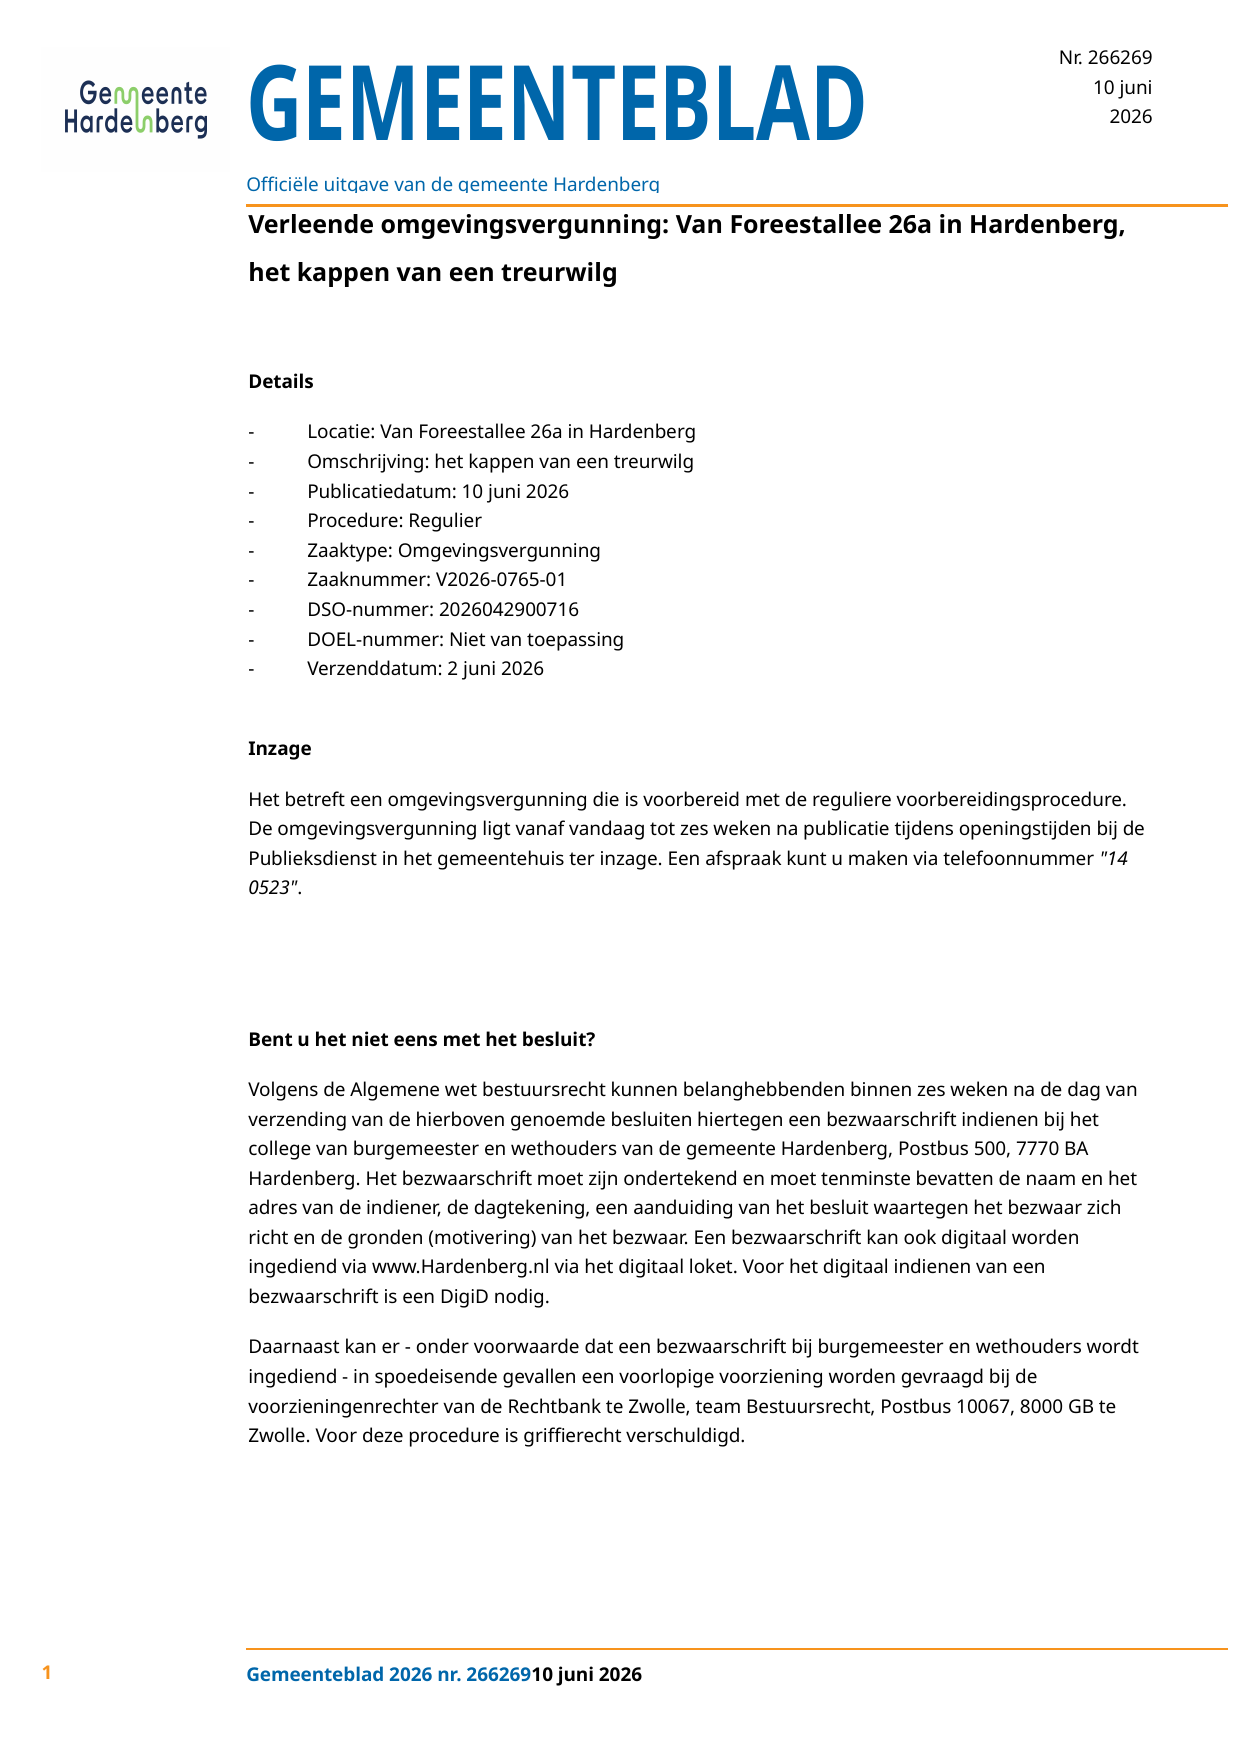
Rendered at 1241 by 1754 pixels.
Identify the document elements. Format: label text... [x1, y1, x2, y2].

list DSO-nummer: 2026042900716 [248, 596, 1152, 622]
text Details [248, 368, 1152, 394]
text Het betreft een omgevingsvergunning die is voorbereid met de reguliere voorbereidingsprocedure. De omgevingsvergunning ligt vanaf vandaag tot zes weken na publicatie tijdens openingstijden bij de Publieksdienst in het gemeentehuis ter inzage. Een afspraak kunt u maken via telefoonnummer "14 0523". [248, 786, 1152, 900]
list Zaaktype: Omgevingsvergunning [248, 537, 1152, 563]
text Bent u het niet eens met het besluit? [248, 1026, 1152, 1052]
list Locatie: Van Foreestallee 26a in Hardenberg [248, 419, 1152, 444]
text Inzage [248, 735, 1152, 761]
list Procedure: Regulier [248, 507, 1152, 533]
list Zaaknummer: V2026-0765-01 [248, 567, 1152, 592]
picture [41, 47, 231, 172]
list Verzenddatum: 2 juni 2026 [248, 655, 1152, 681]
list Omschrijving: het kappen van een treurwilg [248, 448, 1152, 474]
text Volgens de Algemene wet bestuursrecht kunnen belanghebbenden binnen zes weken na de dag van verzending van de hierboven genoemde besluiten hiertegen een bezwaarschrift indienen bij het college van burgemeester en wethouders van de gemeente Hardenberg, Postbus 500, 7770 BA Hardenberg. Het bezwaarschrift moet zijn ondertekend en moet tenminste bevatten de naam en het adres van de indiener, de dagtekening, een aanduiding van het besluit waartegen het bezwaar zich richt en de gronden (motivering) van het bezwaar. Een bezwaarschrift kan ook digitaal worden ingediend via www.Hardenberg.nl via het digitaal loket. Voor het digitaal indienen van een bezwaarschrift is een DigiD nodig. [248, 1076, 1152, 1309]
list DOEL-nummer: Niet van toepassing [248, 626, 1152, 652]
list Publicatiedatum: 10 juni 2026 [248, 478, 1152, 504]
text Daarnaast kan er - onder voorwaarde dat een bezwaarschrift bij burgemeester en wethouders wordt ingediend - in spoedeisende gevallen een voorlopige voorziening worden gevraagd bij de voorzieningenrechter van de Rechtbank te Zwolle, team Bestuursrecht, Postbus 10067, 8000 GB te Zwolle. Voor deze procedure is griffierecht verschuldigd. [248, 1334, 1152, 1448]
text Verleende omgevingsvergunning: Van Foreestallee 26a in Hardenberg, het kappen van een treurwilg [248, 207, 1152, 288]
